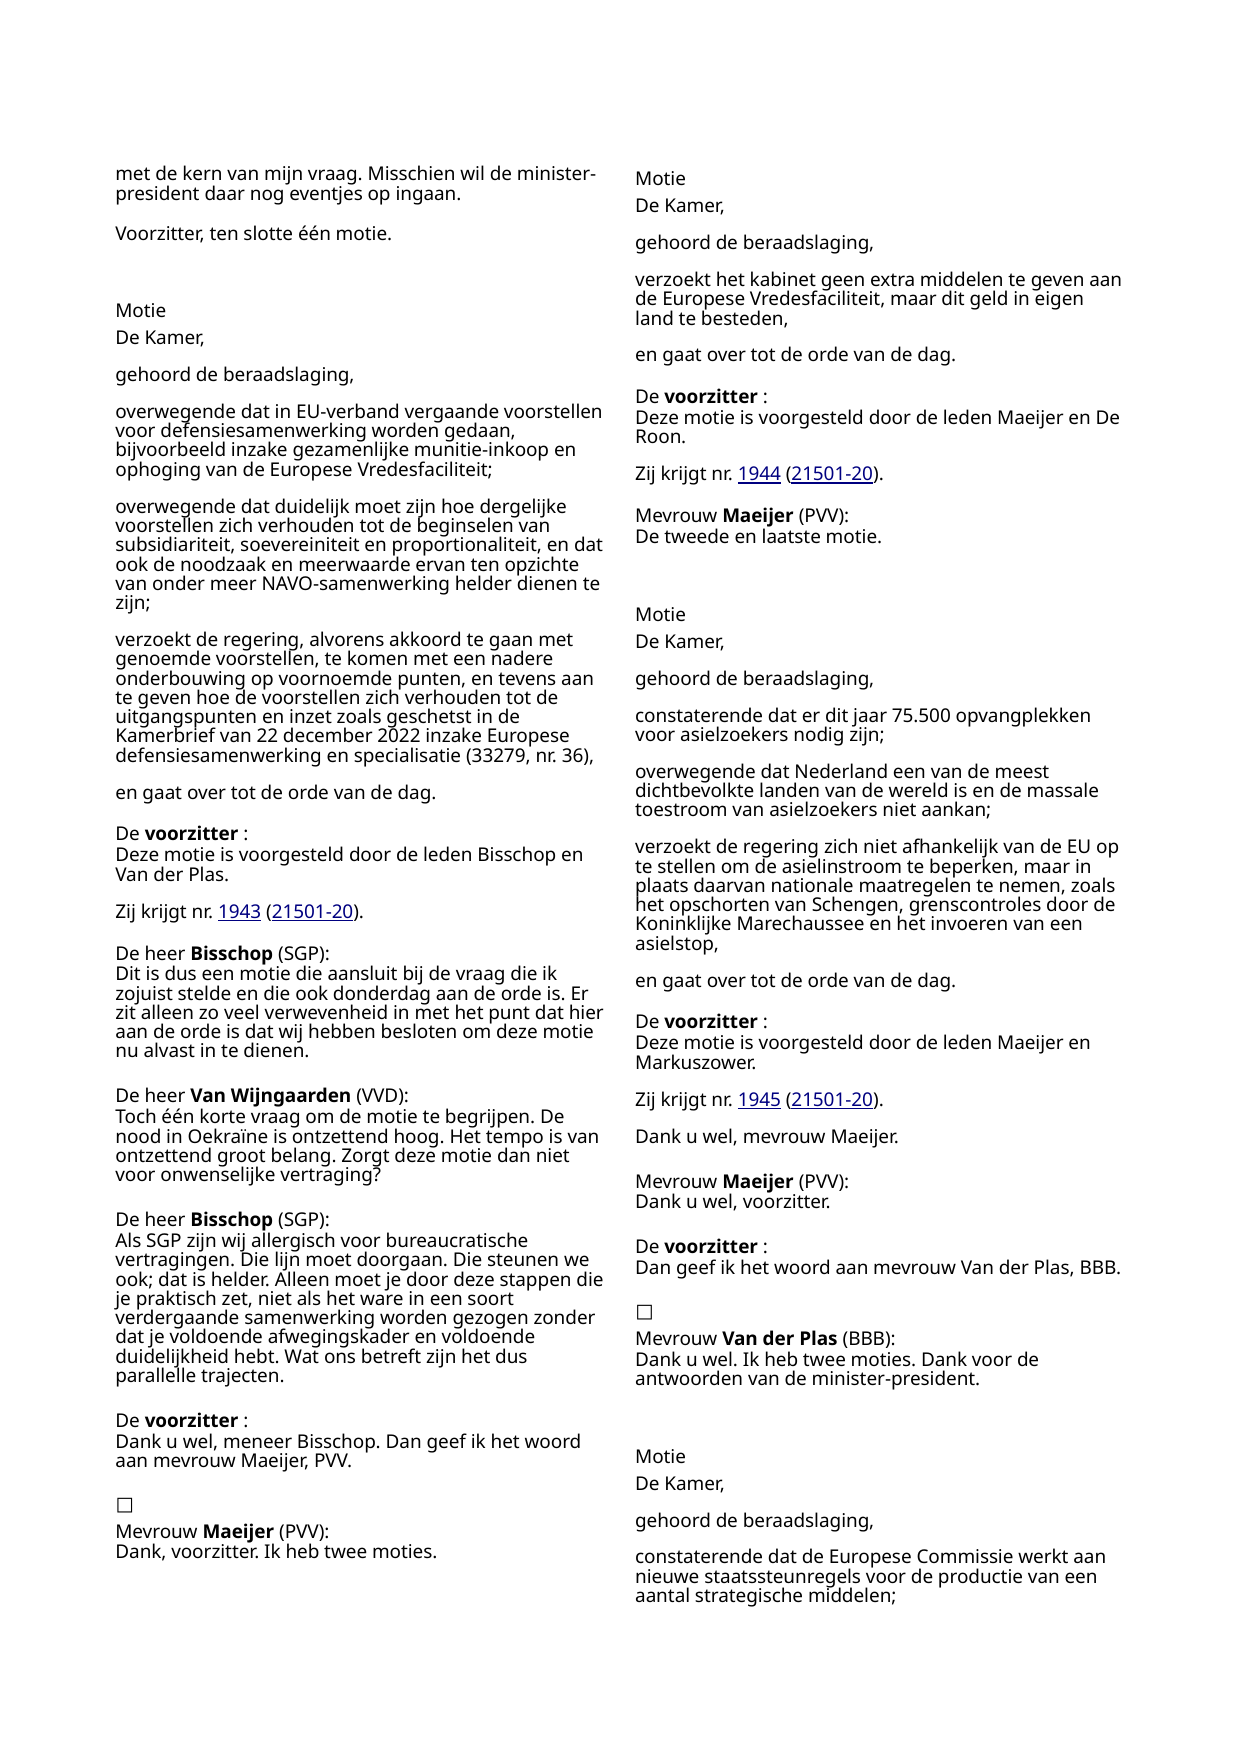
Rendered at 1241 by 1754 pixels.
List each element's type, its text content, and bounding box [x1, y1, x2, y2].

text Dit is dus een motie die aansluit bij de vraag die ik zojuist stelde en die ook donderdag aan de orde is. Er zit alleen zo veel verwevenheid in met het punt dat hier aan de orde is dat wij hebben besloten om deze motie nu alvast in te dienen. [115, 965, 605, 1062]
text Zij krijgt nr. 1944 (21501-20). [635, 465, 1125, 485]
text verzoekt de regering, alvorens akkoord te gaan met genoemde voorstellen, te komen met een nadere onderbouwing op voornoemde punten, en tevens aan te geven hoe de voorstellen zich verhouden tot de uitgangspunten en inzet zoals geschetst in de Kamerbrief van 22 december 2022 inzake Europese defensiesamenwerking en specialisatie (33279, nr. 36), [115, 631, 605, 766]
text De Kamer, [635, 1474, 1125, 1494]
text en gaat over tot de orde van de dag. [115, 784, 605, 803]
text constaterende dat de Europese Commissie werkt aan nieuwe staatssteunregels voor de productie van een aantal strategische middelen; [635, 1548, 1125, 1606]
text Deze motie is voorgesteld door de leden Bisschop en Van der Plas. [115, 846, 605, 885]
text en gaat over tot de orde van de dag. [635, 346, 1125, 366]
text verzoekt het kabinet geen extra middelen te geven aan de Europese Vredesfaciliteit, maar dit geld in eigen land te besteden, [635, 271, 1125, 329]
text Motie [635, 165, 1125, 191]
text Als SGP zijn wij allergisch voor bureaucratische vertragingen. Die lijn moet doorgaan. Die steunen we ook; dat is helder. Alleen moet je door deze stappen die je praktisch zet, niet als het ware in een soort verdergaande samenwerking worden gezogen zonder dat je voldoende afwegingskader en voldoende duidelijkheid hebt. Wat ons betreft zijn het dus parallelle trajecten. [115, 1232, 605, 1386]
text De heer Van Wijngaarden (VVD): [115, 1083, 605, 1108]
text De heer Bisschop (SGP): [115, 940, 605, 965]
text Toch één korte vraag om de motie te begrijpen. De nood in Oekraïne is ontzettend hoog. Het tempo is van ontzettend groot belang. Zorgt deze motie dan niet voor onwenselijke vertraging? [115, 1108, 605, 1185]
text De heer Bisschop (SGP): [115, 1206, 605, 1232]
text Zij krijgt nr. 1943 (21501-20). [115, 903, 605, 922]
text Motie [635, 601, 1125, 627]
text ⬜ [115, 1492, 605, 1518]
text De tweede en laatste motie. [635, 528, 1125, 547]
text gehoord de beraadslaging, [635, 234, 1125, 253]
text Mevrouw Maeijer (PVV): [635, 502, 1125, 528]
text Dan geef ik het woord aan mevrouw Van der Plas, BBB. [635, 1259, 1125, 1279]
text De voorzitter : [635, 383, 1125, 409]
text Deze motie is voorgesteld door de leden Maeijer en Markuszower. [635, 1034, 1125, 1073]
text overwegende dat duidelijk moet zijn hoe dergelijke voorstellen zich verhouden tot de beginselen van subsidiariteit, soevereiniteit en proportionaliteit, en dat ook de noodzaak en meerwaarde ervan ten opzichte van onder meer NAVO-samenwerking helder dienen te zijn; [115, 498, 605, 613]
text met de kern van mijn vraag. Misschien wil de minister-president daar nog eventjes op ingaan. [115, 165, 605, 204]
text gehoord de beraadslaging, [635, 669, 1125, 689]
text gehoord de beraadslaging, [115, 366, 605, 385]
text overwegende dat in EU-verband vergaande voorstellen voor defensiesamenwerking worden gedaan, bijvoorbeeld inzake gezamenlijke munitie-inkoop en ophoging van de Europese Vredesfaciliteit; [115, 403, 605, 480]
text De voorzitter : [635, 1009, 1125, 1034]
text De Kamer, [115, 329, 605, 348]
text Voorzitter, ten slotte één motie. [115, 224, 605, 244]
text Mevrouw Van der Plas (BBB): [635, 1325, 1125, 1351]
text constaterende dat er dit jaar 75.500 opvangplekken voor asielzoekers nodig zijn; [635, 707, 1125, 745]
text Mevrouw Maeijer (PVV): [635, 1168, 1125, 1193]
text overwegende dat Nederland een van de meest dichtbevolkte landen van de wereld is en de massale toestroom van asielzoekers niet aankan; [635, 763, 1125, 821]
text Dank u wel, meneer Bisschop. Dan geef ik het woord aan mevrouw Maeijer, PVV. [115, 1433, 605, 1471]
text Zij krijgt nr. 1945 (21501-20). [635, 1091, 1125, 1110]
text Dank u wel, mevrouw Maeijer. [635, 1128, 1125, 1147]
text De voorzitter : [115, 1407, 605, 1433]
text De voorzitter : [115, 821, 605, 846]
text verzoekt de regering zich niet afhankelijk van de EU op te stellen om de asielinstroom te beperken, maar in plaats daarvan nationale maatregelen te nemen, zoals het opschorten van Schengen, grenscontroles door de Koninklijke Marechaussee en het invoeren van een asielstop, [635, 838, 1125, 954]
text Motie [635, 1443, 1125, 1469]
text en gaat over tot de orde van de dag. [635, 972, 1125, 991]
text Dank u wel, voorzitter. [635, 1193, 1125, 1213]
text Dank, voorzitter. Ik heb twee moties. [115, 1543, 605, 1563]
text gehoord de beraadslaging, [635, 1512, 1125, 1531]
text ⬜ [635, 1299, 1125, 1325]
text Dank u wel. Ik heb twee moties. Dank voor de antwoorden van de minister-president. [635, 1351, 1125, 1389]
text De voorzitter : [635, 1234, 1125, 1259]
text Motie [115, 297, 605, 323]
text De Kamer, [635, 633, 1125, 652]
text De Kamer, [635, 197, 1125, 216]
text Deze motie is voorgesteld door de leden Maeijer en De Roon. [635, 409, 1125, 448]
text Mevrouw Maeijer (PVV): [115, 1518, 605, 1543]
